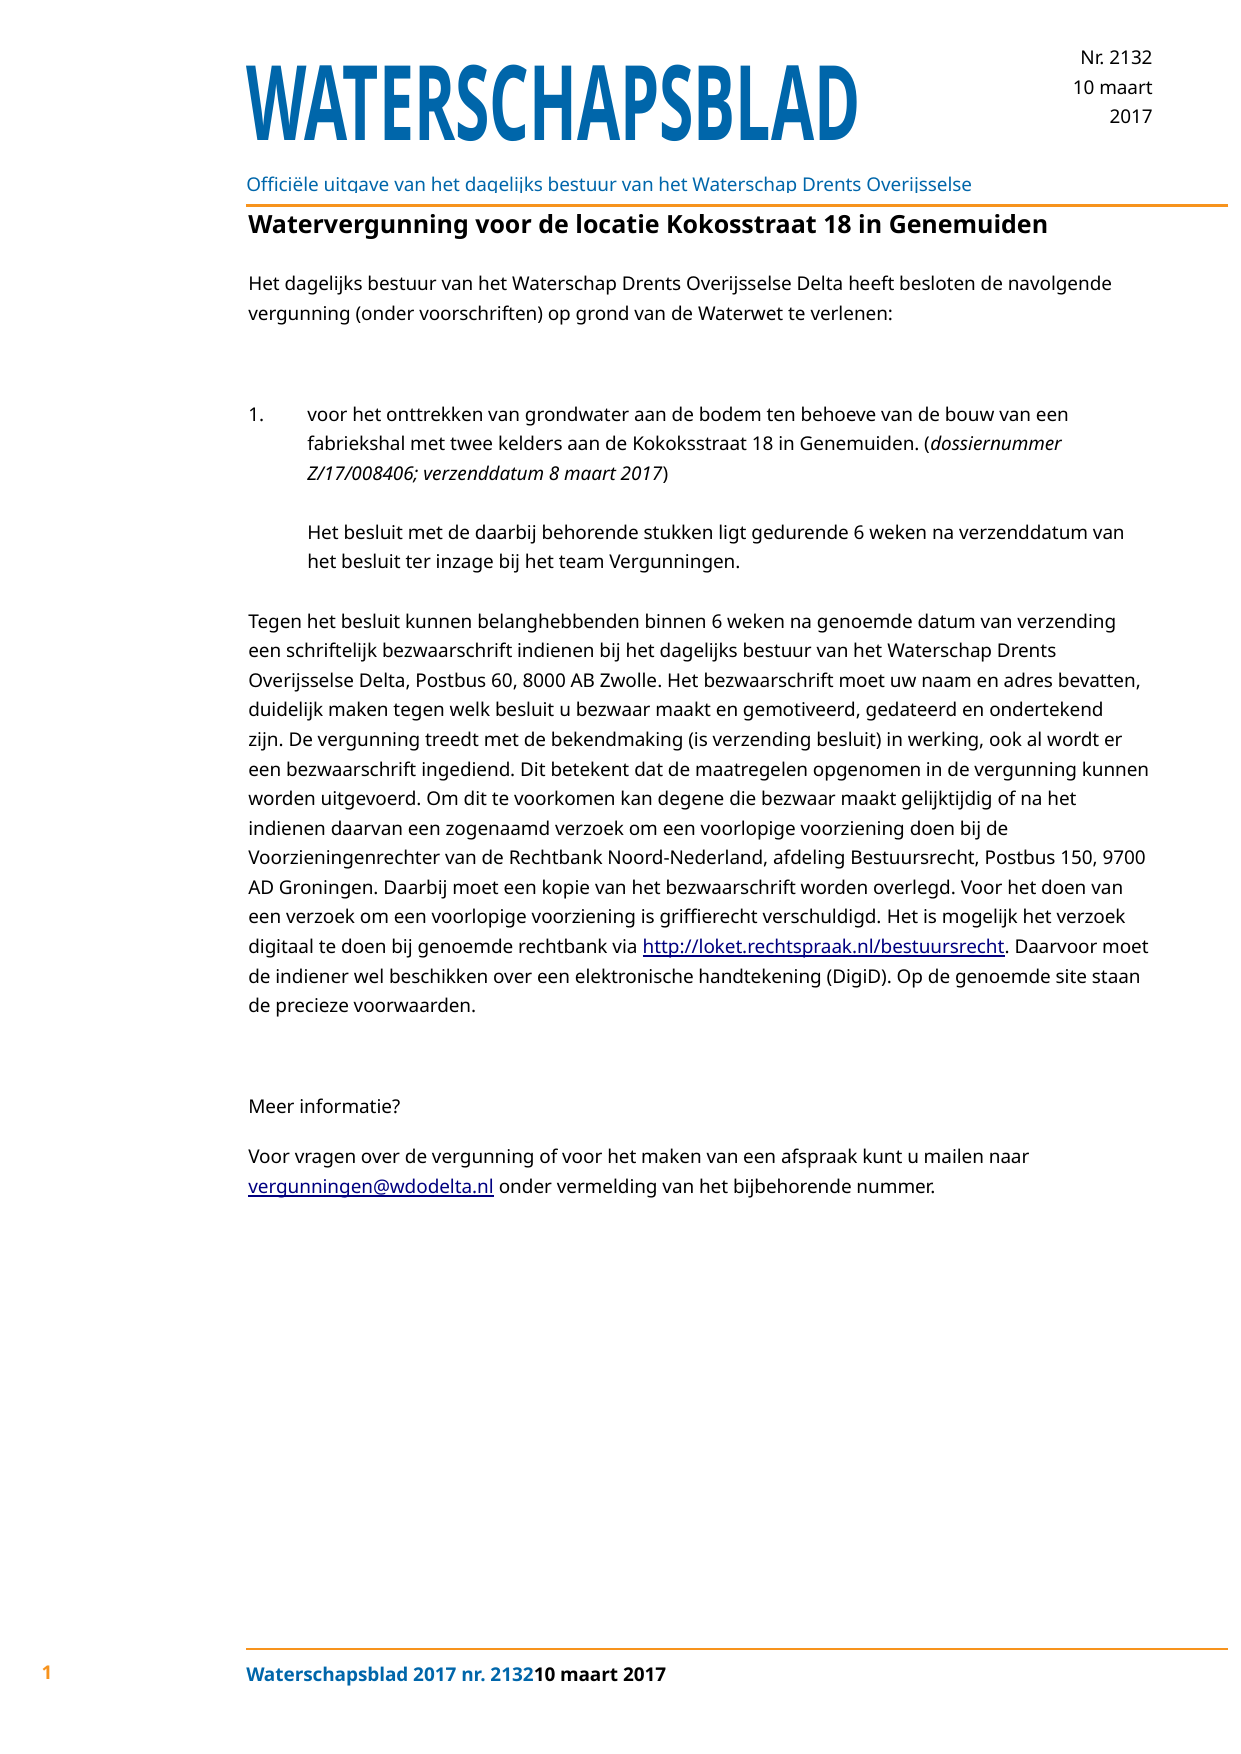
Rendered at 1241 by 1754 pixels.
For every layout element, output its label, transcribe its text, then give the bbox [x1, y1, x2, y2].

list voor het onttrekken van grondwater aan de bodem ten behoeve van de bouw van een fabriekshal met twee kelders aan de Kokoksstraat 18 in Genemuiden. (dossiernummer Z/17/008406; verzenddatum 8 maart 2017) [248, 401, 1152, 486]
text Voor vragen over de vergunning of voor het maken van een afspraak kunt u mailen naar vergunningen@wdodelta.nl onder vermelding van het bijbehorende nummer. [248, 1144, 1152, 1199]
picture [41, 47, 231, 172]
list Het besluit met de daarbij behorende stukken ligt gedurende 6 weken na verzenddatum van het besluit ter inzage bij het team Vergunningen. [248, 519, 1152, 574]
text Het dagelijks bestuur van het Waterschap Drents Overijsselse Delta heeft besloten de navolgende vergunning (onder voorschriften) op grond van de Waterwet te verlenen: [248, 270, 1152, 326]
text Watervergunning voor de locatie Kokosstraat 18 in Genemuiden [248, 207, 1152, 241]
text Tegen het besluit kunnen belanghebbenden binnen 6 weken na genoemde datum van verzending een schriftelijk bezwaarschrift indienen bij het dagelijks bestuur van het Waterschap Drents Overijsselse Delta, Postbus 60, 8000 AB Zwolle. Het bezwaarschrift moet uw naam en adres bevatten, duidelijk maken tegen welk besluit u bezwaar maakt en gemotiveerd, gedateerd en ondertekend zijn. De vergunning treedt met de bekendmaking (is verzending besluit) in werking, ook al wordt er een bezwaarschrift ingediend. Dit betekent dat de maatregelen opgenomen in de vergunning kunnen worden uitgevoerd. Om dit te voorkomen kan degene die bezwaar maakt gelijktijdig of na het indienen daarvan een zogenaamd verzoek om een voorlopige voorziening doen bij de Voorzieningenrechter van de Rechtbank Noord-Nederland, afdeling Bestuursrecht, Postbus 150, 9700 AD Groningen. Daarbij moet een kopie van het bezwaarschrift worden overlegd. Voor het doen van een verzoek om een voorlopige voorziening is griffierecht verschuldigd. Het is mogelijk het verzoek digitaal te doen bij genoemde rechtbank via http://loket.rechtspraak.nl/bestuursrecht. Daarvoor moet de indiener wel beschikken over een elektronische handtekening (DigiD). Op de genoemde site staan de precieze voorwaarden. [248, 608, 1152, 1018]
text Meer informatie? [248, 1093, 1152, 1119]
